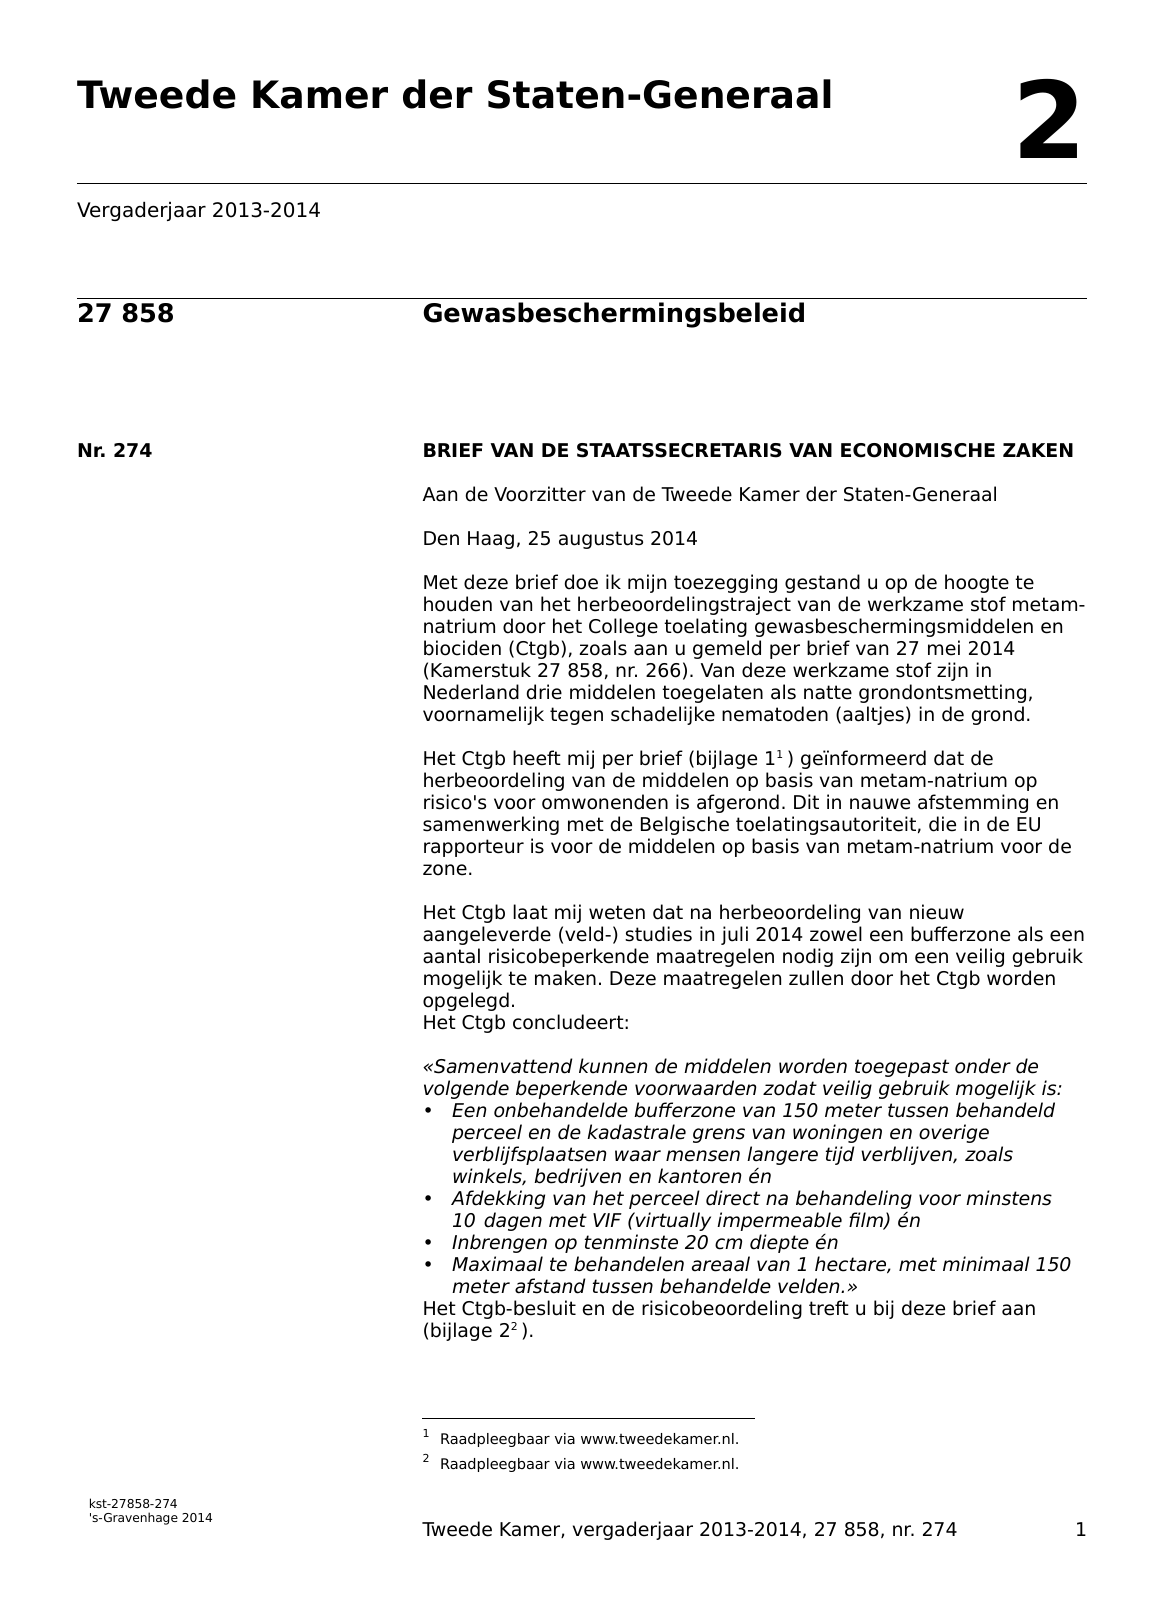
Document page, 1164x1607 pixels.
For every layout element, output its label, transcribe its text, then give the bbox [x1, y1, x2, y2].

subtitle Nr. 274 BRIEF VAN DE STAATSSECRETARIS VAN ECONOMISCHE ZAKEN [77, 440, 1087, 462]
table_header Tweede Kamer der Staten-Generaal [77, 59, 886, 183]
text Aan de Voorzitter van de Tweede Kamer der Staten-Generaal [422, 484, 1087, 506]
text Het Ctgb-besluit en de risicobeoordeling treft u bij deze brief aan (bijlage 2). [422, 1298, 1087, 1342]
text 's-Gravenhage 2014 [88, 1511, 323, 1525]
table_cell Vergaderjaar 2013-2014 [77, 184, 1087, 298]
text Met deze brief doe ik mijn toezegging gestand u op de hoogte te houden van het herbeoordelingstraject van de werkzame stof metam-natrium door het College toelating gewasbeschermingsmiddelen en biociden (Ctgb), zoals aan u gemeld per brief van 27 mei 2014 (Kamerstuk 27 858, nr. 266). Van deze werkzame stof zijn in Nederland drie middelen toegelaten als natte grondontsmetting, voornamelijk tegen schadelijke nematoden (aaltjes) in de grond. [422, 572, 1087, 726]
text • Inbrengen op tenminste 20 cm diepte én [422, 1232, 1087, 1254]
table_header 2 [886, 59, 1087, 183]
subtitle 27 858 Gewasbeschermingsbeleid [77, 299, 1087, 329]
text Het Ctgb heeft mij per brief (bijlage 1) geïnformeerd dat de herbeoordeling van de middelen op basis van metam-natrium op risico's voor omwonenden is afgerond. Dit in nauwe afstemming en samenwerking met de Belgische toelatingsautoriteit, die in de EU rapporteur is voor de middelen op basis van metam-natrium voor de zone. [422, 748, 1087, 880]
text «Samenvattend kunnen de middelen worden toegepast onder de volgende beperkende voorwaarden zodat veilig gebruik mogelijk is: [422, 1056, 1087, 1100]
text Raadpleegbaar via www.tweedekamer.nl. [422, 1452, 1087, 1474]
text • Een onbehandelde bufferzone van 150 meter tussen behandeld perceel en de kadastrale grens van woningen en overige verblijfsplaatsen waar mensen langere tijd verblijven, zoals winkels, bedrijven en kantoren én [422, 1100, 1087, 1188]
text Raadpleegbaar via www.tweedekamer.nl. [422, 1427, 1087, 1449]
text • Afdekking van het perceel direct na behandeling voor minstens 10 dagen met VIF (virtually impermeable film) én [422, 1188, 1087, 1232]
text Den Haag, 25 augustus 2014 [422, 528, 1087, 550]
text kst-27858-274 [88, 1497, 323, 1511]
text • Maximaal te behandelen areaal van 1 hectare, met minimaal 150 meter afstand tussen behandelde velden.» [422, 1254, 1087, 1298]
text Het Ctgb concludeert: [422, 1012, 1087, 1034]
text Het Ctgb laat mij weten dat na herbeoordeling van nieuw aangeleverde (veld-) studies in juli 2014 zowel een bufferzone als een aantal risicobeperkende maatregelen nodig zijn om een veilig gebruik mogelijk te maken. Deze maatregelen zullen door het Ctgb worden opgelegd. [422, 902, 1087, 1012]
